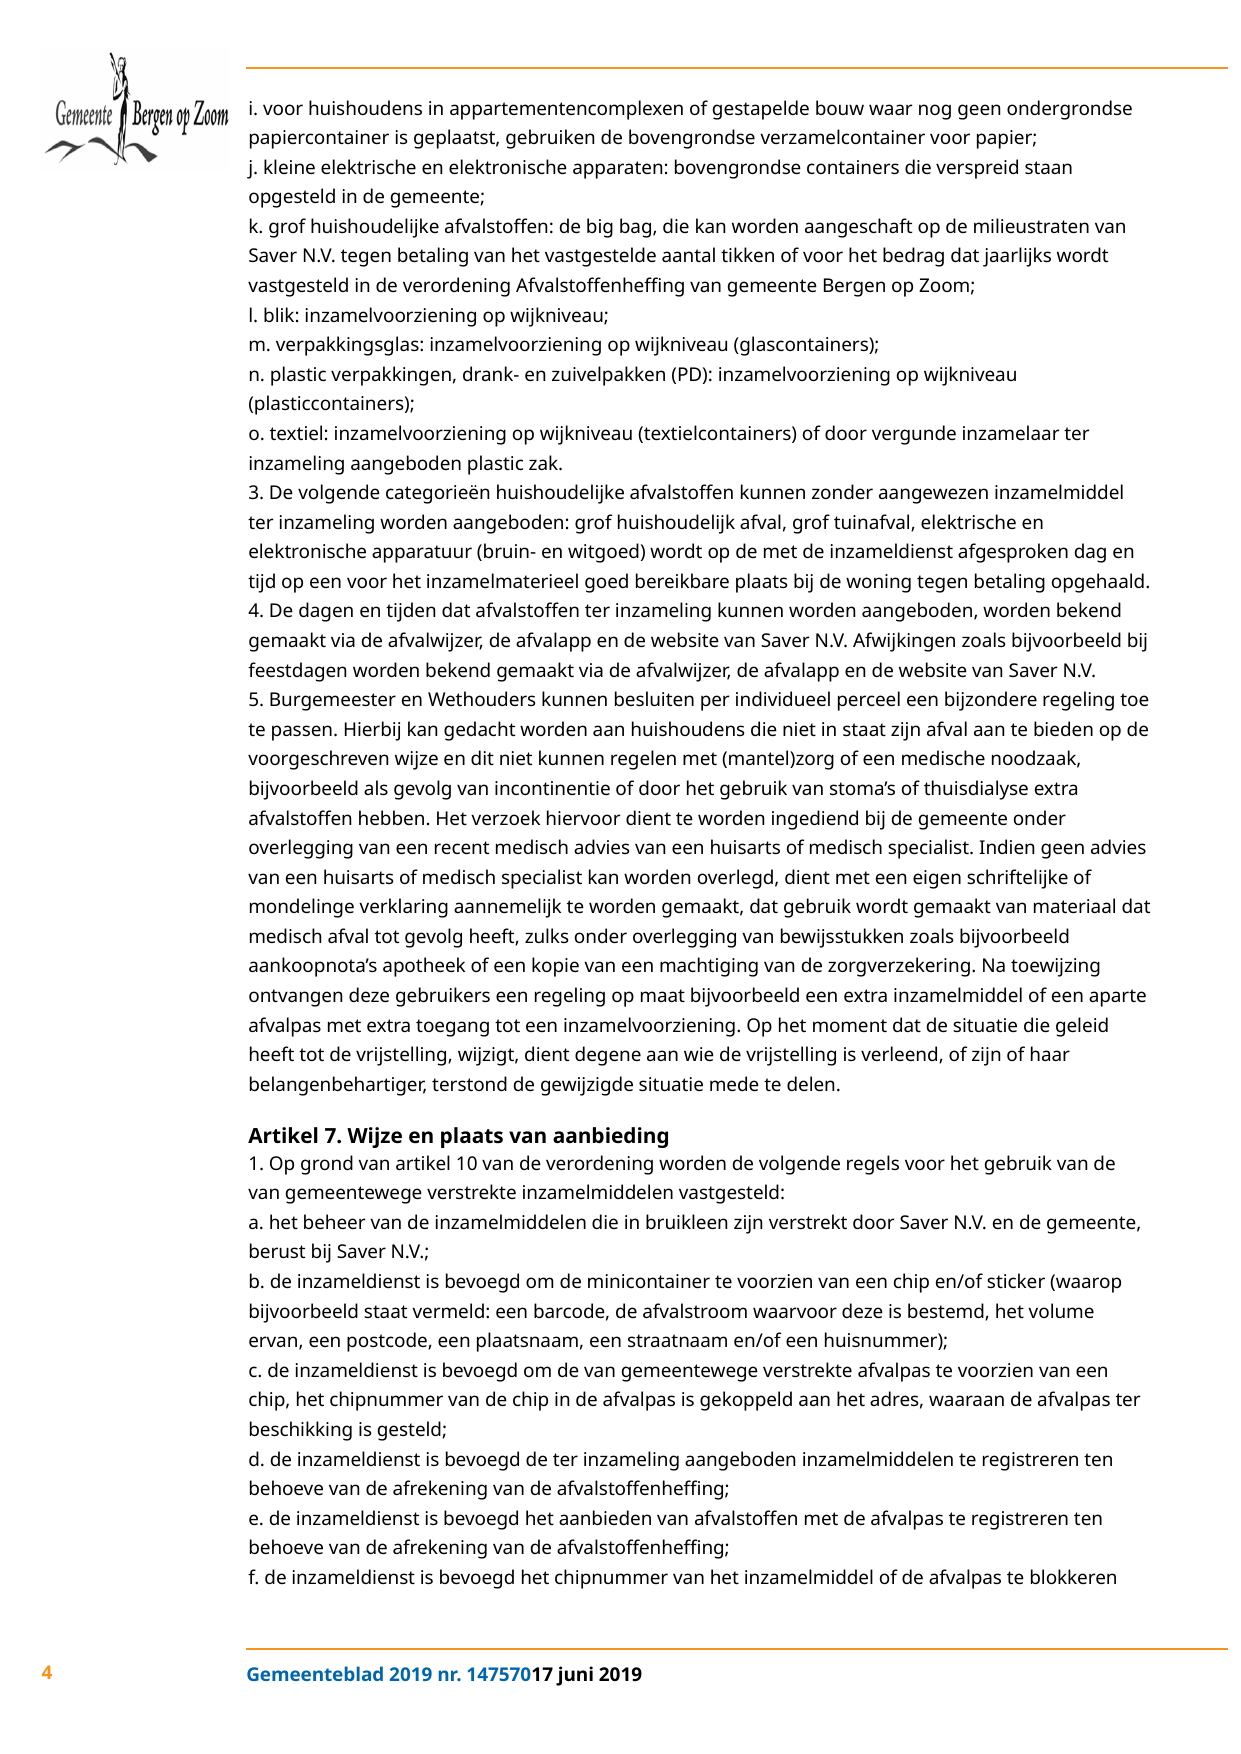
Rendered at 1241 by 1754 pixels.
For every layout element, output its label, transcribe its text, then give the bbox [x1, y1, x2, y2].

text m. verpakkingsglas: inzamelvoorziening op wijkniveau (glascontainers); [248, 331, 1152, 357]
text l. blik: inzamelvoorziening op wijkniveau; [248, 302, 1152, 328]
text f. de inzameldienst is bevoegd het chipnummer van het inzamelmiddel of de afvalpas te blokkeren [248, 1564, 1152, 1590]
text o. textiel: inzamelvoorziening op wijkniveau (textielcontainers) of door vergunde inzamelaar ter inzameling aangeboden plastic zak. [248, 420, 1152, 476]
text j. kleine elektrische en elektronische apparaten: bovengrondse containers die verspreid staan opgesteld in de gemeente; [248, 154, 1152, 209]
text i. voor huishoudens in appartementencomplexen of gestapelde bouw waar nog geen ondergrondse papiercontainer is geplaatst, gebruiken de bovengrondse verzamelcontainer voor papier; [248, 95, 1152, 150]
text 4. De dagen en tijden dat afvalstoffen ter inzameling kunnen worden aangeboden, worden bekend gemaakt via de afvalwijzer, de afvalapp en de website van Saver N.V. Afwijkingen zoals bijvoorbeeld bij feestdagen worden bekend gemaakt via de afvalwijzer, de afvalapp en de website van Saver N.V. [248, 598, 1152, 683]
text Artikel 7. Wijze en plaats van aanbieding [248, 1121, 1152, 1150]
text b. de inzameldienst is bevoegd om de minicontainer te voorzien van een chip en/of sticker (waarop bijvoorbeeld staat vermeld: een barcode, de afvalstroom waarvoor deze is bestemd, het volume ervan, een postcode, een plaatsnaam, een straatnaam en/of een huisnummer); [248, 1268, 1152, 1353]
text 3. De volgende categorieën huishoudelijke afvalstoffen kunnen zonder aangewezen inzamelmiddel ter inzameling worden aangeboden: grof huishoudelijk afval, grof tuinafval, elektrische en elektronische apparatuur (bruin- en witgoed) wordt op de met de inzameldienst afgesproken dag en tijd op een voor het inzamelmaterieel goed bereikbare plaats bij de woning tegen betaling opgehaald. [248, 479, 1152, 594]
text 1. Op grond van artikel 10 van de verordening worden de volgende regels voor het gebruik van de van gemeentewege verstrekte inzamelmiddelen vastgesteld: [248, 1150, 1152, 1205]
text a. het beheer van de inzamelmiddelen die in bruikleen zijn verstrekt door Saver N.V. en de gemeente, berust bij Saver N.V.; [248, 1209, 1152, 1264]
text c. de inzameldienst is bevoegd om de van gemeentewege verstrekte afvalpas te voorzien van een chip, het chipnummer van de chip in de afvalpas is gekoppeld aan het adres, waaraan de afvalpas ter beschikking is gesteld; [248, 1357, 1152, 1442]
text k. grof huishoudelijke afvalstoffen: de big bag, die kan worden aangeschaft op de milieustraten van Saver N.V. tegen betaling van het vastgestelde aantal tikken of voor het bedrag dat jaarlijks wordt vastgesteld in de verordening Afvalstoffenheffing van gemeente Bergen op Zoom; [248, 213, 1152, 298]
text d. de inzameldienst is bevoegd de ter inzameling aangeboden inzamelmiddelen te registreren ten behoeve van de afrekening van de afvalstoffenheffing; [248, 1446, 1152, 1501]
text e. de inzameldienst is bevoegd het aanbieden van afvalstoffen met de afvalpas te registreren ten behoeve van de afrekening van de afvalstoffenheffing; [248, 1505, 1152, 1560]
text 5. Burgemeester en Wethouders kunnen besluiten per individueel perceel een bijzondere regeling toe te passen. Hierbij kan gedacht worden aan huishoudens die niet in staat zijn afval aan te bieden op de voorgeschreven wijze en dit niet kunnen regelen met (mantel)zorg of een medische noodzaak, bijvoorbeeld als gevolg van incontinentie of door het gebruik van stoma’s of thuisdialyse extra afvalstoffen hebben. Het verzoek hiervoor dient te worden ingediend bij de gemeente onder overlegging van een recent medisch advies van een huisarts of medisch specialist. Indien geen advies van een huisarts of medisch specialist kan worden overlegd, dient met een eigen schriftelijke of mondelinge verklaring aannemelijk te worden gemaakt, dat gebruik wordt gemaakt van materiaal dat medisch afval tot gevolg heeft, zulks onder overlegging van bewijsstukken zoals bijvoorbeeld aankoopnota’s apotheek of een kopie van een machtiging van de zorgverzekering. Na toewijzing ontvangen deze gebruikers een regeling op maat bijvoorbeeld een extra inzamelmiddel of een aparte afvalpas met extra toegang tot een inzamelvoorziening. Op het moment dat de situatie die geleid heeft tot de vrijstelling, wijzigt, dient degene aan wie de vrijstelling is verleend, of zijn of haar belangenbehartiger, terstond de gewijzigde situatie mede te delen. [248, 686, 1152, 1097]
picture [41, 47, 231, 172]
text n. plastic verpakkingen, drank- en zuivelpakken (PD): inzamelvoorziening op wijkniveau (plasticcontainers); [248, 361, 1152, 416]
